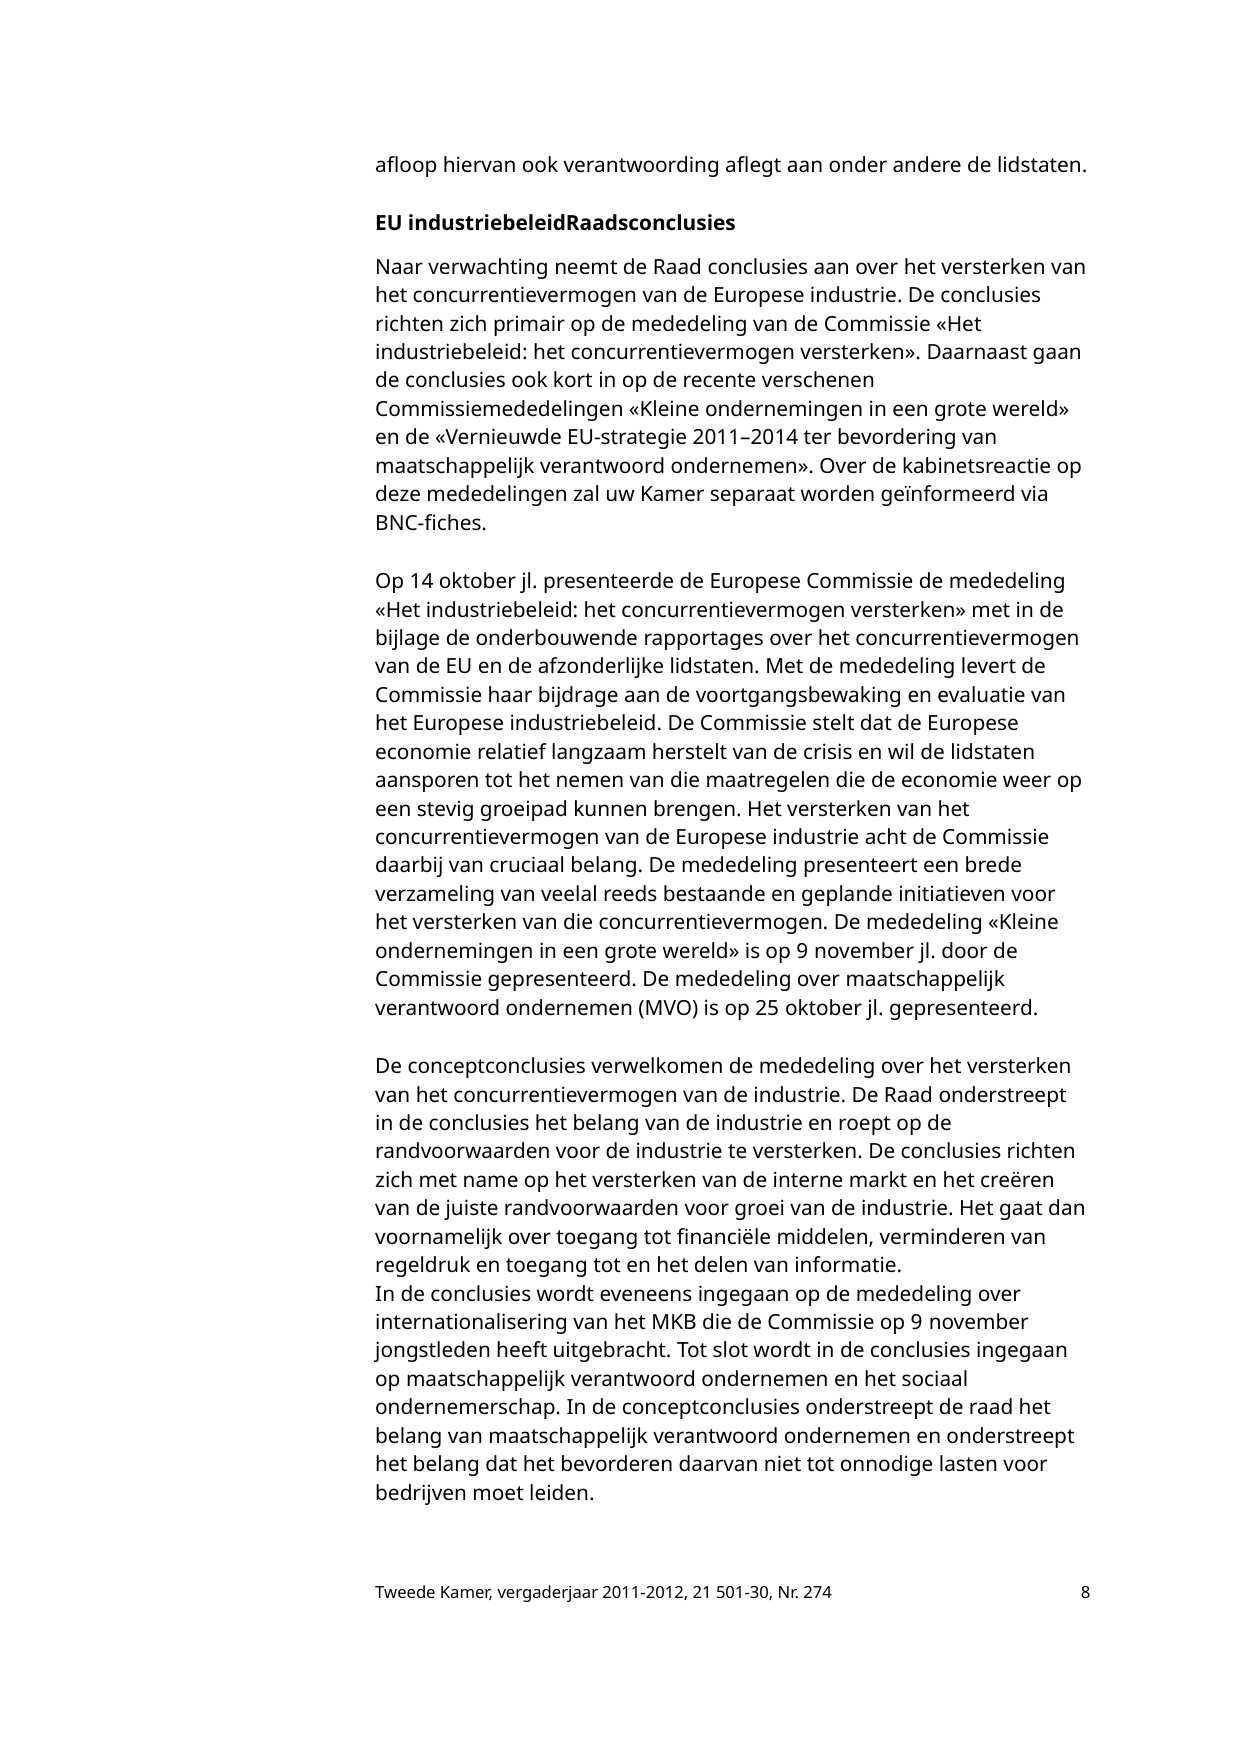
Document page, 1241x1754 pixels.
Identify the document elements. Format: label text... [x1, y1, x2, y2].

text Op 14 oktober jl. presenteerde de Europese Commissie de mededeling «Het industriebeleid: het concurrentievermogen versterken» met in de bijlage de onderbouwende rapportages over het concurrentievermogen van de EU en de afzonderlijke lidstaten. Met de mededeling levert de Commissie haar bijdrage aan de voortgangsbewaking en evaluatie van het Europese industriebeleid. De Commissie stelt dat de Europese economie relatief langzaam herstelt van de crisis en wil de lidstaten aansporen tot het nemen van die maatregelen die de economie weer op een stevig groeipad kunnen brengen. Het versterken van het concurrentievermogen van de Europese industrie acht de Commissie daarbij van cruciaal belang. De mededeling presenteert een brede verzameling van veelal reeds bestaande en geplande initiatieven voor het versterken van die concurrentievermogen. De mededeling «Kleine ondernemingen in een grote wereld» is op 9 november jl. door de Commissie gepresenteerd. De mededeling over maatschappelijk verantwoord ondernemen (MVO) is op 25 oktober jl. gepresenteerd. [375, 566, 1090, 1021]
text Naar verwachting neemt de Raad conclusies aan over het versterken van het concurrentievermogen van de Europese industrie. De conclusies richten zich primair op de mededeling van de Commissie «Het industriebeleid: het concurrentievermogen versterken». Daarnaast gaan de conclusies ook kort in op de recente verschenen Commissiemededelingen «Kleine ondernemingen in een grote wereld» en de «Vernieuwde EU-strategie 2011–2014 ter bevordering van maatschappelijk verantwoord ondernemen». Over de kabinetsreactie op deze mededelingen zal uw Kamer separaat worden geïnformeerd via BNC-fiches. [375, 252, 1090, 536]
text De conceptconclusies verwelkomen de mededeling over het versterken van het concurrentievermogen van de industrie. De Raad onderstreept in de conclusies het belang van de industrie en roept op de randvoorwaarden voor de industrie te versterken. De conclusies richten zich met name op het versterken van de interne markt en het creëren van de juiste randvoorwaarden voor groei van de industrie. Het gaat dan voornamelijk over toegang tot financiële middelen, verminderen van regeldruk en toegang tot en het delen van informatie. [375, 1051, 1090, 1279]
text EU industriebeleidRaadsconclusies [375, 208, 1090, 237]
text afloop hiervan ook verantwoording aflegt aan onder andere de lidstaten. [375, 150, 1090, 178]
text In de conclusies wordt eveneens ingegaan op de mededeling over internationalisering van het MKB die de Commissie op 9 november jongstleden heeft uitgebracht. Tot slot wordt in de conclusies ingegaan op maatschappelijk verantwoord ondernemen en het sociaal ondernemerschap. In de conceptconclusies onderstreept de raad het belang van maatschappelijk verantwoord ondernemen en onderstreept het belang dat het bevorderen daarvan niet tot onnodige lasten voor bedrijven moet leiden. [375, 1279, 1090, 1506]
